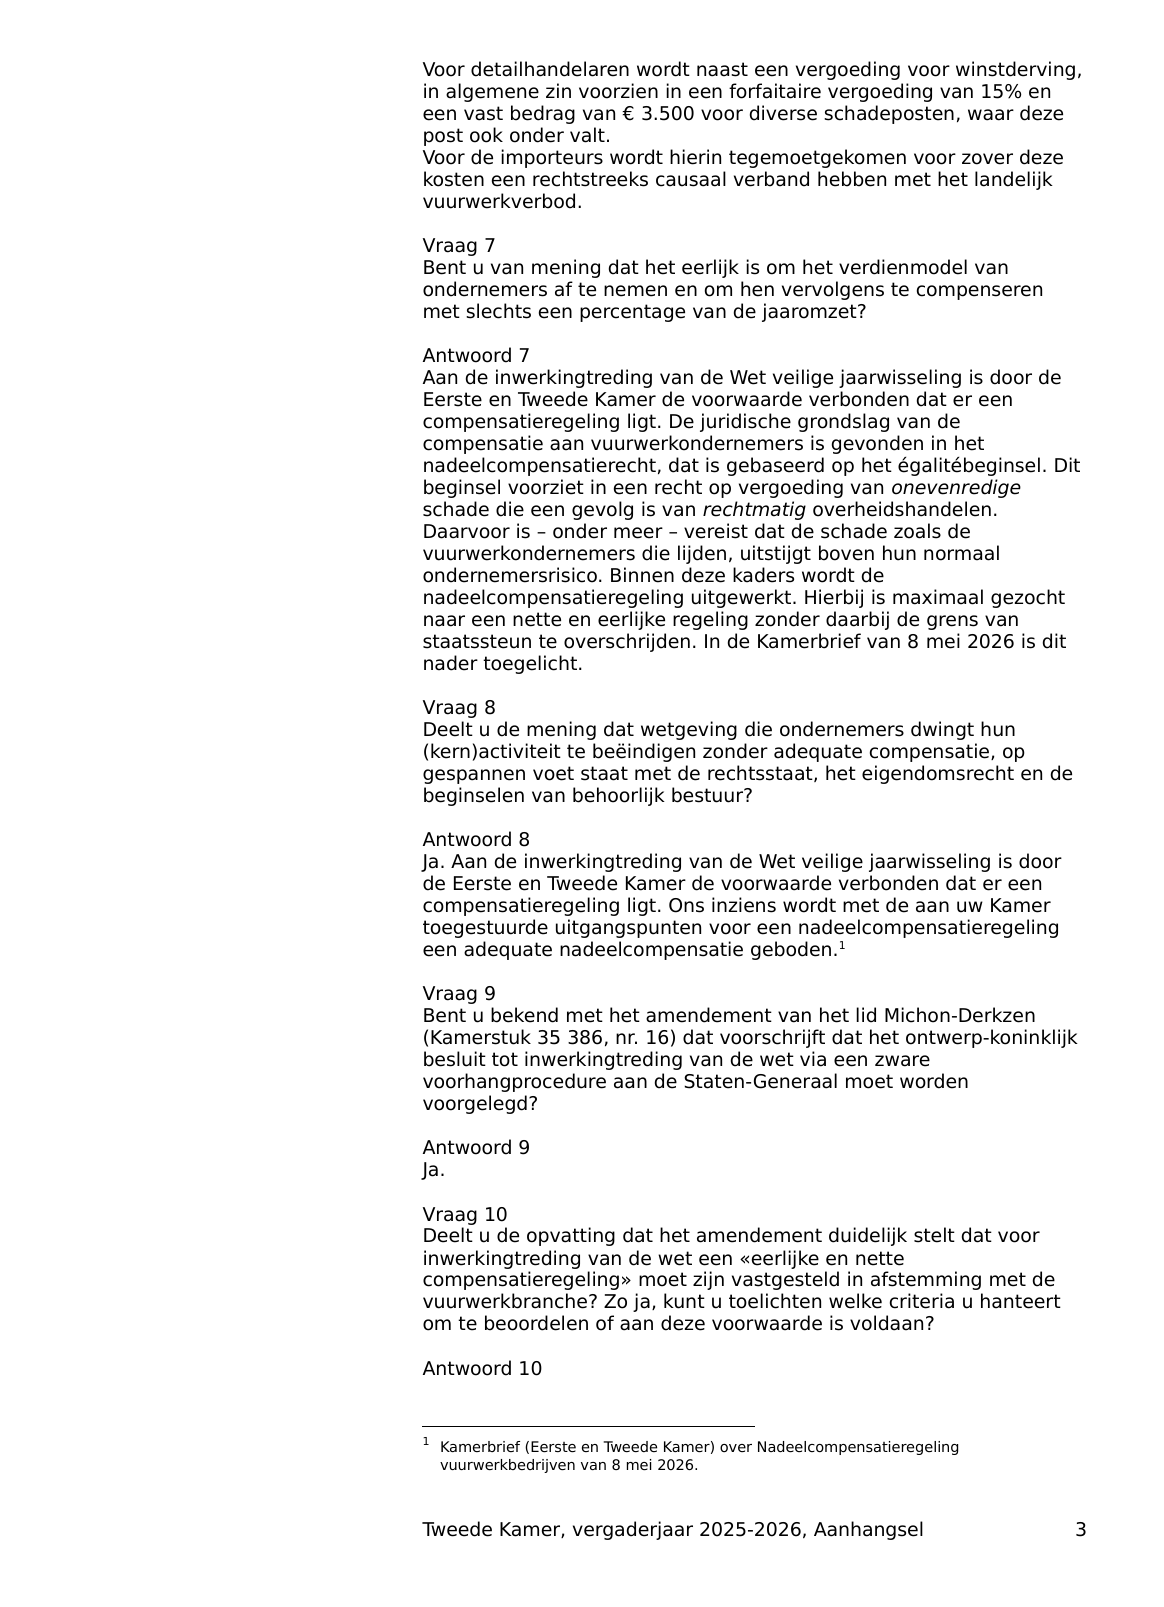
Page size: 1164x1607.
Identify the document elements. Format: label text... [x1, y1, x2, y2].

text Vraag 10 [422, 1203, 1087, 1225]
text Vraag 7 [422, 235, 1087, 257]
text Deelt u de opvatting dat het amendement duidelijk stelt dat voor inwerkingtreding van de wet een «eerlijke en nette compensatieregeling» moet zijn vastgesteld in afstemming met de vuurwerkbranche? Zo ja, kunt u toelichten welke criteria u hanteert om te beoordelen of aan deze voorwaarde is voldaan? [422, 1225, 1087, 1335]
text Vraag 9 [422, 983, 1087, 1005]
text Voor de importeurs wordt hierin tegemoetgekomen voor zover deze kosten een rechtstreeks causaal verband hebben met het landelijk vuurwerkverbod. [422, 147, 1087, 213]
text Voor detailhandelaren wordt naast een vergoeding voor winstderving, in algemene zin voorzien in een forfaitaire vergoeding van 15% en een vast bedrag van € 3.500 voor diverse schadeposten, waar deze post ook onder valt. [422, 59, 1087, 147]
text Antwoord 10 [422, 1357, 1087, 1379]
text Aan de inwerkingtreding van de Wet veilige jaarwisseling is door de Eerste en Tweede Kamer de voorwaarde verbonden dat er een compensatieregeling ligt. De juridische grondslag van de compensatie aan vuurwerkondernemers is gevonden in het nadeelcompensatierecht, dat is gebaseerd op het égalitébeginsel. Dit beginsel voorziet in een recht op vergoeding van onevenredige schade die een gevolg is van rechtmatig overheidshandelen. Daarvoor is – onder meer – vereist dat de schade zoals de vuurwerkondernemers die lijden, uitstijgt boven hun normaal ondernemersrisico. Binnen deze kaders wordt de nadeelcompensatieregeling uitgewerkt. Hierbij is maximaal gezocht naar een nette en eerlijke regeling zonder daarbij de grens van staatssteun te overschrijden. In de Kamerbrief van 8 mei 2026 is dit nader toegelicht. [422, 367, 1087, 675]
text Antwoord 8 [422, 829, 1087, 851]
text Antwoord 9 [422, 1137, 1087, 1159]
text Ja. [422, 1159, 1087, 1181]
text Deelt u de mening dat wetgeving die ondernemers dwingt hun (kern)activiteit te beëindigen zonder adequate compensatie, op gespannen voet staat met de rechtsstaat, het eigendomsrecht en de beginselen van behoorlijk bestuur? [422, 719, 1087, 807]
text Kamerbrief (Eerste en Tweede Kamer) over Nadeelcompensatieregeling vuurwerkbedrijven van 8 mei 2026. [422, 1435, 1087, 1474]
text Ja. Aan de inwerkingtreding van de Wet veilige jaarwisseling is door de Eerste en Tweede Kamer de voorwaarde verbonden dat er een compensatieregeling ligt. Ons inziens wordt met de aan uw Kamer toegestuurde uitgangspunten voor een nadeelcompensatieregeling een adequate nadeelcompensatie geboden. [422, 851, 1087, 961]
text Bent u bekend met het amendement van het lid Michon-Derkzen (Kamerstuk 35 386, nr. 16) dat voorschrijft dat het ontwerp-koninklijk besluit tot inwerkingtreding van de wet via een zware voorhangprocedure aan de Staten-Generaal moet worden voorgelegd? [422, 1005, 1087, 1115]
text Antwoord 7 [422, 345, 1087, 367]
text Vraag 8 [422, 697, 1087, 719]
text Bent u van mening dat het eerlijk is om het verdienmodel van ondernemers af te nemen en om hen vervolgens te compenseren met slechts een percentage van de jaaromzet? [422, 257, 1087, 323]
